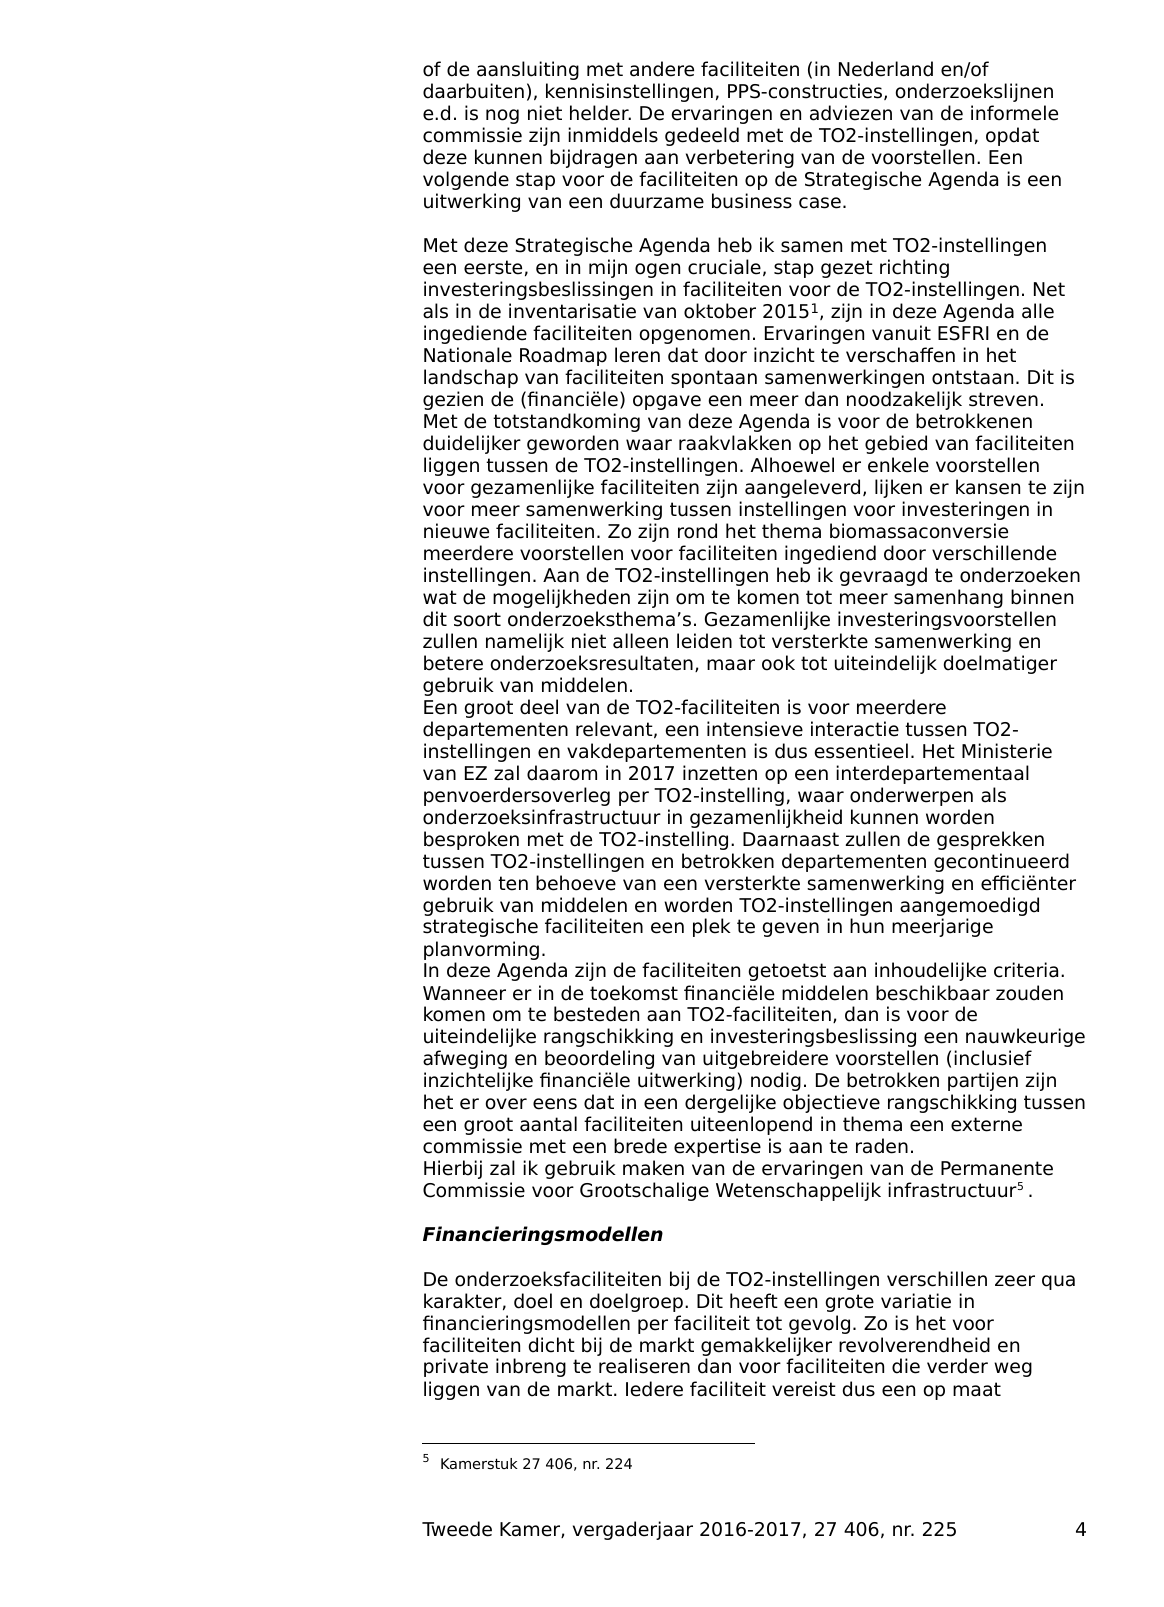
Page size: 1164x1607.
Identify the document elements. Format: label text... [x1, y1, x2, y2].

text In deze Agenda zijn de faciliteiten getoetst aan inhoudelijke criteria. Wanneer er in de toekomst financiële middelen beschikbaar zouden komen om te besteden aan TO2-faciliteiten, dan is voor de uiteindelijke rangschikking en investeringsbeslissing een nauwkeurige afweging en beoordeling van uitgebreidere voorstellen (inclusief inzichtelijke financiële uitwerking) nodig. De betrokken partijen zijn het er over eens dat in een dergelijke objectieve rangschikking tussen een groot aantal faciliteiten uiteenlopend in thema een externe commissie met een brede expertise is aan te raden. [422, 960, 1087, 1158]
text Een groot deel van de TO2-faciliteiten is voor meerdere departementen relevant, een intensieve interactie tussen TO2-instellingen en vakdepartementen is dus essentieel. Het Ministerie van EZ zal daarom in 2017 inzetten op een interdepartementaal penvoerdersoverleg per TO2-instelling, waar onderwerpen als onderzoeksinfrastructuur in gezamenlijkheid kunnen worden besproken met de TO2-instelling. Daarnaast zullen de gesprekken tussen TO2-instellingen en betrokken departementen gecontinueerd worden ten behoeve van een versterkte samenwerking en efficiënter gebruik van middelen en worden TO2-instellingen aangemoedigd strategische faciliteiten een plek te geven in hun meerjarige planvorming. [422, 697, 1087, 960]
text De onderzoeksfaciliteiten bij de TO2-instellingen verschillen zeer qua karakter, doel en doelgroep. Dit heeft een grote variatie in financieringsmodellen per faciliteit tot gevolg. Zo is het voor faciliteiten dicht bij de markt gemakkelijker revolverendheid en private inbreng te realiseren dan voor faciliteiten die verder weg liggen van de markt. Iedere faciliteit vereist dus een op maat [422, 1268, 1087, 1400]
text Hierbij zal ik gebruik maken van de ervaringen van de Permanente Commissie voor Grootschalige Wetenschappelijk infrastructuur. [422, 1158, 1087, 1202]
subtitle Financieringsmodellen [422, 1224, 1087, 1246]
text Met deze Strategische Agenda heb ik samen met TO2-instellingen een eerste, en in mijn ogen cruciale, stap gezet richting investeringsbeslissingen in faciliteiten voor de TO2-instellingen. Net als in de inventarisatie van oktober 20151, zijn in deze Agenda alle ingediende faciliteiten opgenomen. Ervaringen vanuit ESFRI en de Nationale Roadmap leren dat door inzicht te verschaffen in het landschap van faciliteiten spontaan samenwerkingen ontstaan. Dit is gezien de (financiële) opgave een meer dan noodzakelijk streven. Met de totstandkoming van deze Agenda is voor de betrokkenen duidelijker geworden waar raakvlakken op het gebied van faciliteiten liggen tussen de TO2-instellingen. Alhoewel er enkele voorstellen voor gezamenlijke faciliteiten zijn aangeleverd, lijken er kansen te zijn voor meer samenwerking tussen instellingen voor investeringen in nieuwe faciliteiten. Zo zijn rond het thema biomassaconversie meerdere voorstellen voor faciliteiten ingediend door verschillende instellingen. Aan de TO2-instellingen heb ik gevraagd te onderzoeken wat de mogelijkheden zijn om te komen tot meer samenhang binnen dit soort onderzoeksthema’s. Gezamenlijke investeringsvoorstellen zullen namelijk niet alleen leiden tot versterkte samenwerking en betere onderzoeksresultaten, maar ook tot uiteindelijk doelmatiger gebruik van middelen. [422, 235, 1087, 697]
text of de aansluiting met andere faciliteiten (in Nederland en/of daarbuiten), kennisinstellingen, PPS-constructies, onderzoekslijnen e.d. is nog niet helder. De ervaringen en adviezen van de informele commissie zijn inmiddels gedeeld met de TO2-instellingen, opdat deze kunnen bijdragen aan verbetering van de voorstellen. Een volgende stap voor de faciliteiten op de Strategische Agenda is een uitwerking van een duurzame business case. [422, 59, 1087, 213]
text Kamerstuk 27 406, nr. 224 [422, 1452, 1087, 1474]
